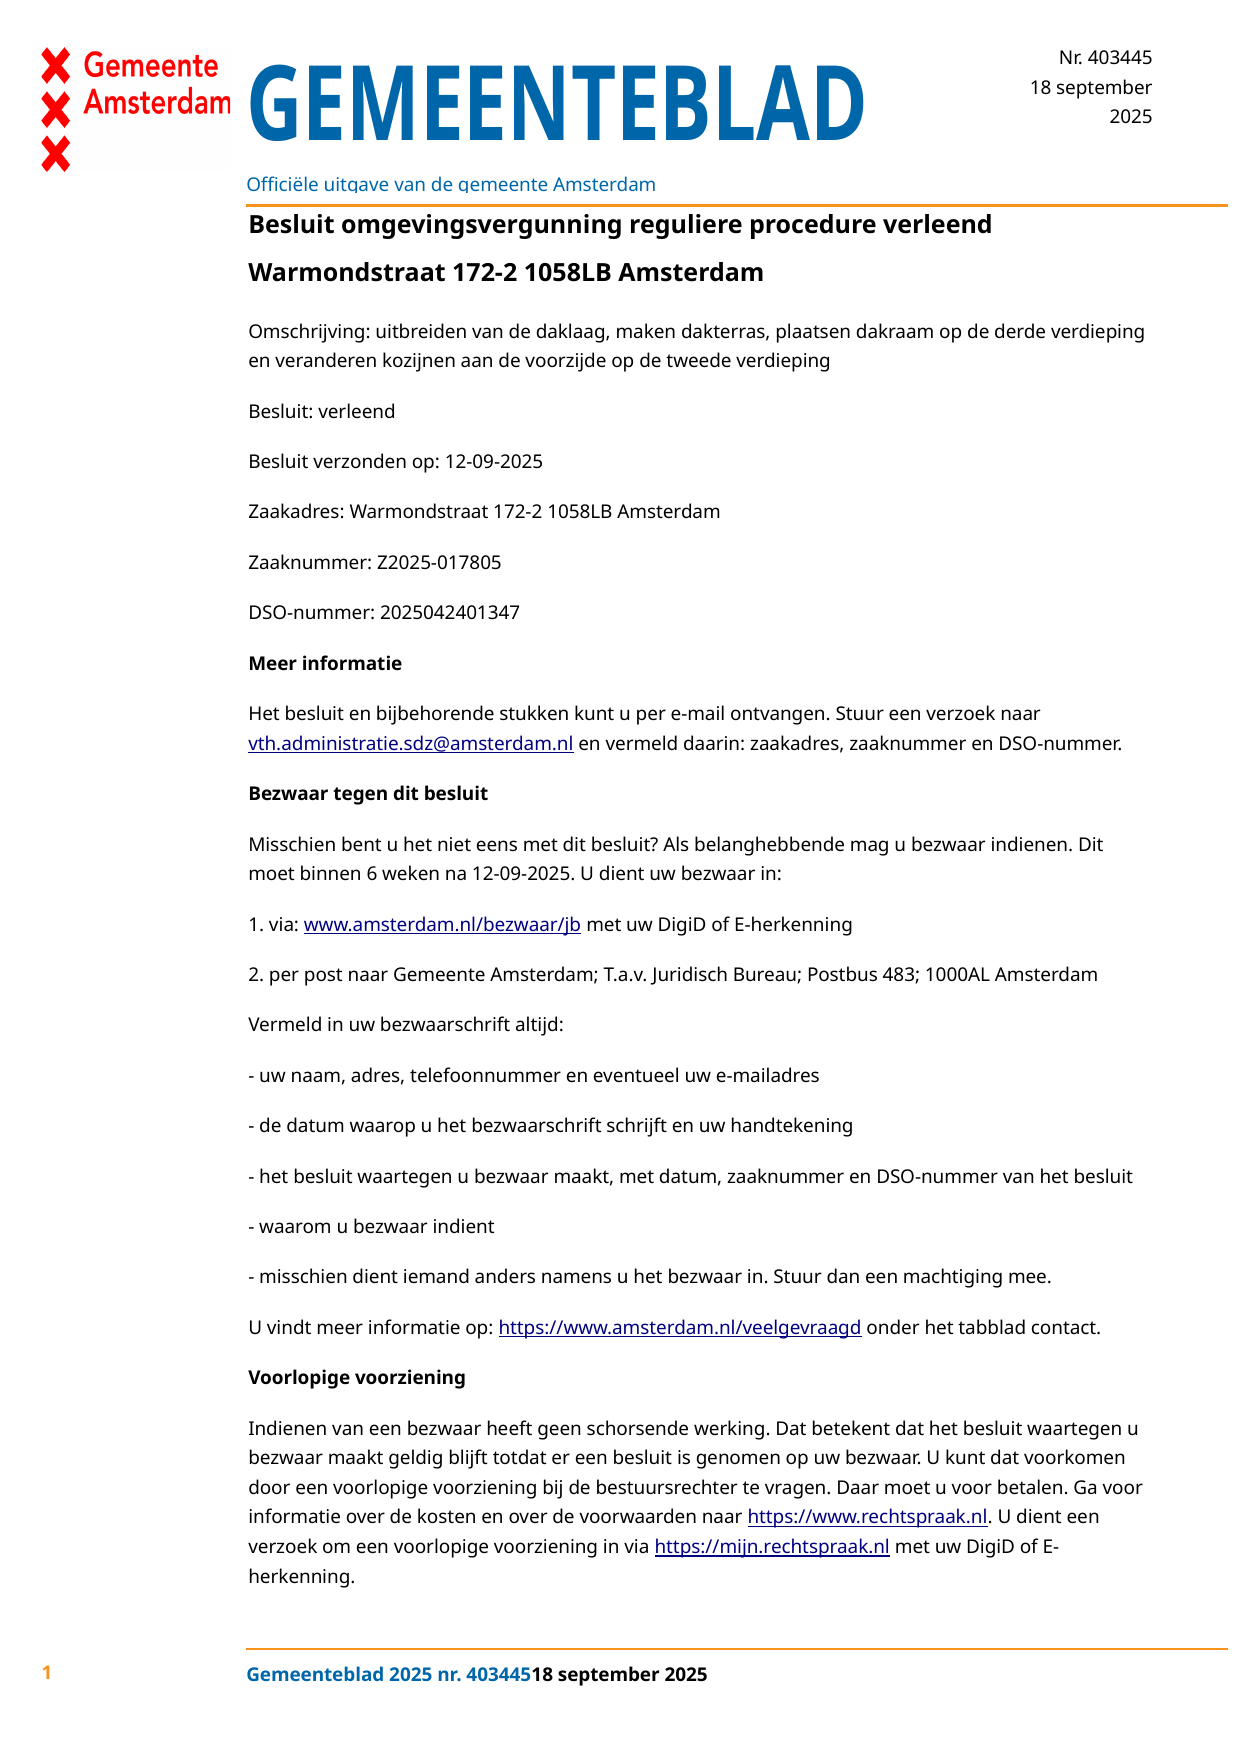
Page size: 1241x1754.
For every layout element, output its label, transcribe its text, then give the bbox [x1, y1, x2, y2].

text Besluit omgevingsvergunning reguliere procedure verleend Warmondstraat 172-2 1058LB Amsterdam [248, 207, 1152, 288]
text Omschrijving: uitbreiden van de daklaag, maken dakterras, plaatsen dakraam op de derde verdieping en veranderen kozijnen aan de voorzijde op de tweede verdieping [248, 318, 1152, 373]
text Het besluit en bijbehorende stukken kunt u per e-mail ontvangen. Stuur een verzoek naar vth.administratie.sdz@amsterdam.nl en vermeld daarin: zaakadres, zaaknummer en DSO-nummer. [248, 700, 1152, 756]
text Misschien bent u het niet eens met dit besluit? Als belanghebbende mag u bezwaar indienen. Dit moet binnen 6 weken na 12-09-2025. U dient uw bezwaar in: [248, 831, 1152, 886]
text Zaaknummer: Z2025-017805 [248, 549, 1152, 575]
text - de datum waarop u het bezwaarschrift schrijft en uw handtekening [248, 1112, 1152, 1138]
text DSO-nummer: 2025042401347 [248, 599, 1152, 625]
text 1. via: www.amsterdam.nl/bezwaar/jb met uw DigiD of E-herkenning [248, 911, 1152, 937]
text Meer informatie [248, 650, 1152, 676]
text Bezwaar tegen dit besluit [248, 780, 1152, 806]
text 2. per post naar Gemeente Amsterdam; T.a.v. Juridisch Bureau; Postbus 483; 1000AL Amsterdam [248, 961, 1152, 987]
text U vindt meer informatie op: https://www.amsterdam.nl/veelgevraagd onder het tabblad contact. [248, 1314, 1152, 1340]
text Voorlopige voorziening [248, 1364, 1152, 1390]
text Zaakadres: Warmondstraat 172-2 1058LB Amsterdam [248, 499, 1152, 524]
text Vermeld in uw bezwaarschrift altijd: [248, 1012, 1152, 1037]
text - het besluit waartegen u bezwaar maakt, met datum, zaaknummer en DSO-nummer van het besluit [248, 1163, 1152, 1189]
text Besluit: verleend [248, 398, 1152, 424]
text Besluit verzonden op: 12-09-2025 [248, 448, 1152, 474]
text - misschien dient iemand anders namens u het bezwaar in. Stuur dan een machtiging mee. [248, 1264, 1152, 1289]
picture [41, 47, 231, 172]
text - uw naam, adres, telefoonnummer en eventueel uw e-mailadres [248, 1062, 1152, 1088]
text Indienen van een bezwaar heeft geen schorsende werking. Dat betekent dat het besluit waartegen u bezwaar maakt geldig blijft totdat er een besluit is genomen op uw bezwaar. U kunt dat voorkomen door een voorlopige voorziening bij de bestuursrechter te vragen. Daar moet u voor betalen. Ga voor informatie over de kosten en over de voorwaarden naar https://www.rechtspraak.nl. U dient een verzoek om een voorlopige voorziening in via https://mijn.rechtspraak.nl met uw DigiD of E-herkenning. [248, 1415, 1152, 1589]
text - waarom u bezwaar indient [248, 1213, 1152, 1239]
